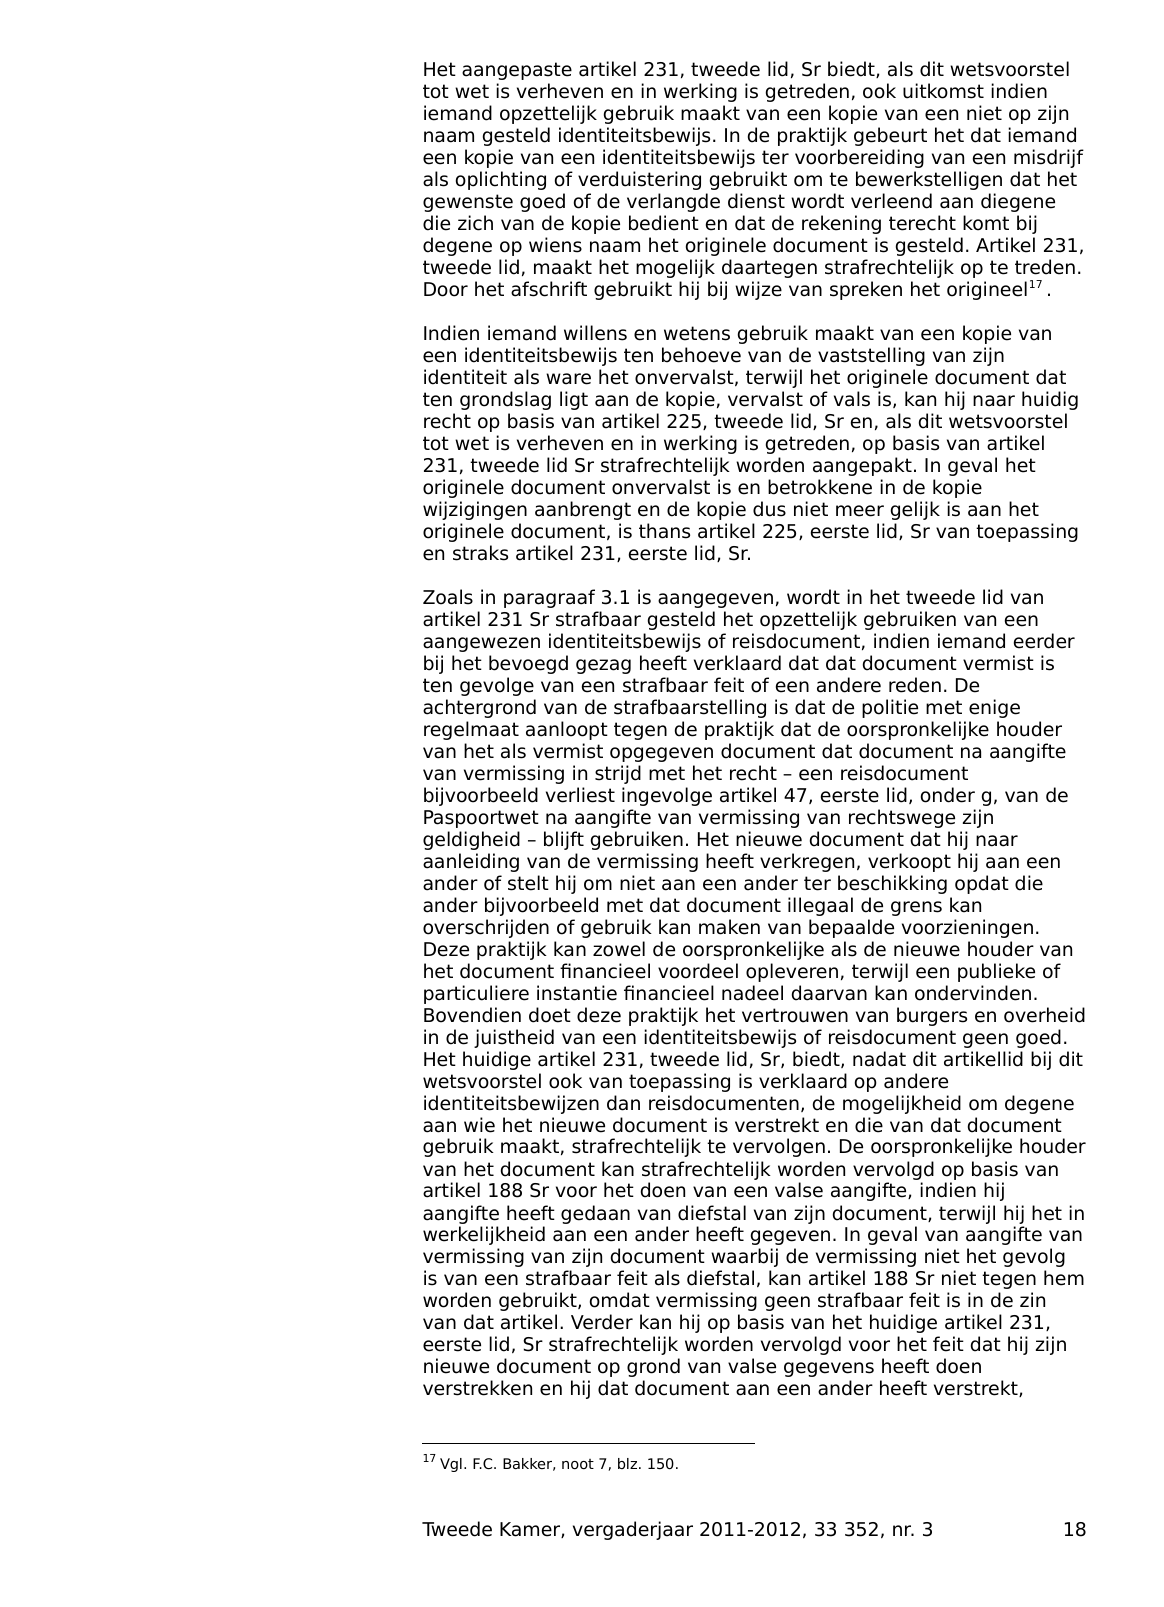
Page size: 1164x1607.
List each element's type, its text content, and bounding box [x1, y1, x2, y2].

text Zoals in paragraaf 3.1 is aangegeven, wordt in het tweede lid van artikel 231 Sr strafbaar gesteld het opzettelijk gebruiken van een aangewezen identiteitsbewijs of reisdocument, indien iemand eerder bij het bevoegd gezag heeft verklaard dat dat document vermist is ten gevolge van een strafbaar feit of een andere reden. De achtergrond van de strafbaarstelling is dat de politie met enige regelmaat aanloopt tegen de praktijk dat de oorspronkelijke houder van het als vermist opgegeven document dat document na aangifte van vermissing in strijd met het recht – een reisdocument bijvoorbeeld verliest ingevolge artikel 47, eerste lid, onder g, van de Paspoortwet na aangifte van vermissing van rechtswege zijn geldigheid – blijft gebruiken. Het nieuwe document dat hij naar aanleiding van de vermissing heeft verkregen, verkoopt hij aan een ander of stelt hij om niet aan een ander ter beschikking opdat die ander bijvoorbeeld met dat document illegaal de grens kan overschrijden of gebruik kan maken van bepaalde voorzieningen. Deze praktijk kan zowel de oorspronkelijke als de nieuwe houder van het document financieel voordeel opleveren, terwijl een publieke of particuliere instantie financieel nadeel daarvan kan ondervinden. Bovendien doet deze praktijk het vertrouwen van burgers en overheid in de juistheid van een identiteitsbewijs of reisdocument geen goed. [422, 587, 1087, 1048]
text Indien iemand willens en wetens gebruik maakt van een kopie van een identiteitsbewijs ten behoeve van de vaststelling van zijn identiteit als ware het onvervalst, terwijl het originele document dat ten grondslag ligt aan de kopie, vervalst of vals is, kan hij naar huidig recht op basis van artikel 225, tweede lid, Sr en, als dit wetsvoorstel tot wet is verheven en in werking is getreden, op basis van artikel 231, tweede lid Sr strafrechtelijk worden aangepakt. In geval het originele document onvervalst is en betrokkene in de kopie wijzigingen aanbrengt en de kopie dus niet meer gelijk is aan het originele document, is thans artikel 225, eerste lid, Sr van toepassing en straks artikel 231, eerste lid, Sr. [422, 323, 1087, 565]
text Het huidige artikel 231, tweede lid, Sr, biedt, nadat dit artikellid bij dit wetsvoorstel ook van toepassing is verklaard op andere identiteitsbewijzen dan reisdocumenten, de mogelijkheid om degene aan wie het nieuwe document is verstrekt en die van dat document gebruik maakt, strafrechtelijk te vervolgen. De oorspronkelijke houder van het document kan strafrechtelijk worden vervolgd op basis van artikel 188 Sr voor het doen van een valse aangifte, indien hij aangifte heeft gedaan van diefstal van zijn document, terwijl hij het in werkelijkheid aan een ander heeft gegeven. In geval van aangifte van vermissing van zijn document waarbij de vermissing niet het gevolg is van een strafbaar feit als diefstal, kan artikel 188 Sr niet tegen hem worden gebruikt, omdat vermissing geen strafbaar feit is in de zin van dat artikel. Verder kan hij op basis van het huidige artikel 231, eerste lid, Sr strafrechtelijk worden vervolgd voor het feit dat hij zijn nieuwe document op grond van valse gegevens heeft doen verstrekken en hij dat document aan een ander heeft verstrekt, [422, 1048, 1087, 1400]
text Vgl. F.C. Bakker, noot 7, blz. 150. [422, 1452, 1087, 1474]
text Het aangepaste artikel 231, tweede lid, Sr biedt, als dit wetsvoorstel tot wet is verheven en in werking is getreden, ook uitkomst indien iemand opzettelijk gebruik maakt van een kopie van een niet op zijn naam gesteld identiteitsbewijs. In de praktijk gebeurt het dat iemand een kopie van een identiteitsbewijs ter voorbereiding van een misdrijf als oplichting of verduistering gebruikt om te bewerkstelligen dat het gewenste goed of de verlangde dienst wordt verleend aan diegene die zich van de kopie bedient en dat de rekening terecht komt bij degene op wiens naam het originele document is gesteld. Artikel 231, tweede lid, maakt het mogelijk daartegen strafrechtelijk op te treden. Door het afschrift gebruikt hij bij wijze van spreken het origineel. [422, 59, 1087, 301]
